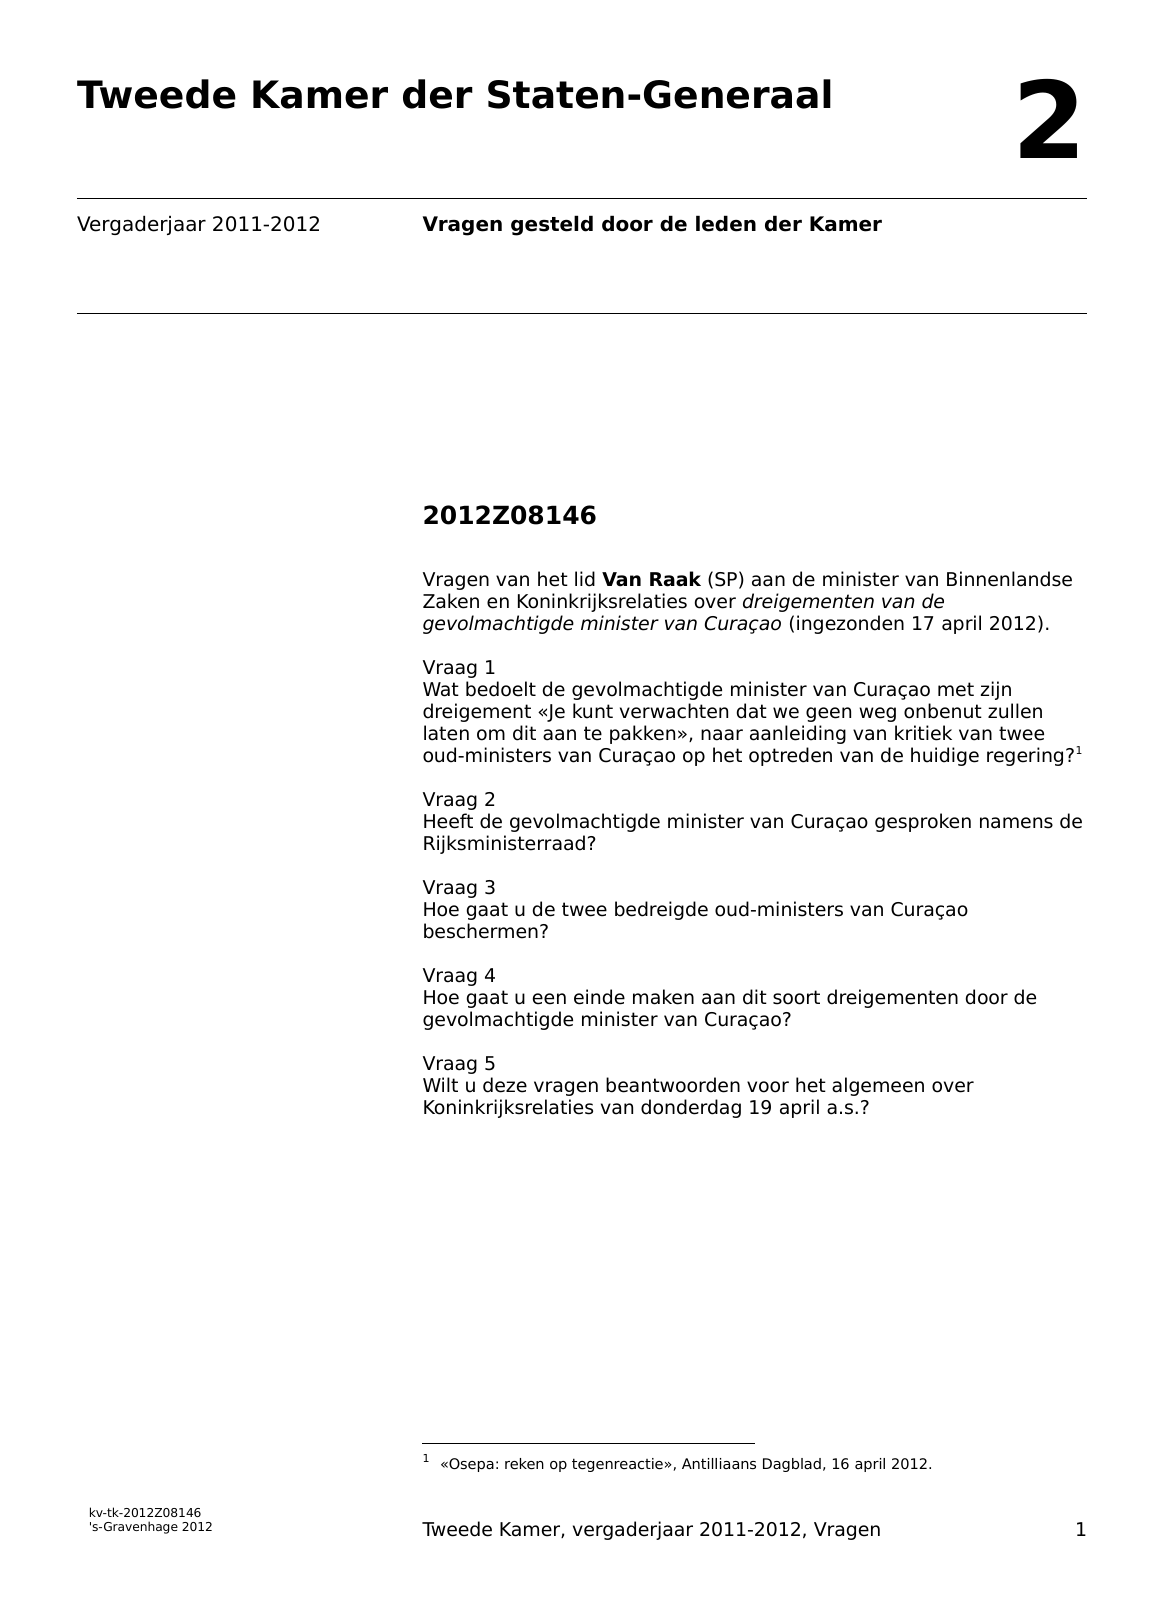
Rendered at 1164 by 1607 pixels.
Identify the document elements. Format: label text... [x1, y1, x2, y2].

table_header 2 [886, 59, 1087, 198]
table_cell Vragen gesteld door de leden der Kamer [422, 199, 1087, 313]
text 2012Z08146 [422, 501, 1087, 531]
text Hoe gaat u de twee bedreigde oud-ministers van Curaçao beschermen? [422, 899, 1087, 943]
text kv-tk-2012Z08146 [88, 1506, 323, 1520]
text Vraag 3 [422, 877, 1087, 899]
text Vragen van het lid Van Raak (SP) aan de minister van Binnenlandse Zaken en Koninkrijksrelaties over dreigementen van de gevolmachtigde minister van Curaçao (ingezonden 17 april 2012). [422, 569, 1087, 635]
table_header Tweede Kamer der Staten-Generaal [77, 59, 886, 198]
text 's-Gravenhage 2012 [88, 1520, 323, 1534]
text Hoe gaat u een einde maken aan dit soort dreigementen door de gevolmachtigde minister van Curaçao? [422, 987, 1087, 1031]
text Vraag 5 [422, 1053, 1087, 1075]
text Vraag 4 [422, 965, 1087, 987]
text Vraag 2 [422, 789, 1087, 811]
text Heeft de gevolmachtigde minister van Curaçao gesproken namens de Rijksministerraad? [422, 811, 1087, 855]
text Vraag 1 [422, 657, 1087, 679]
table_cell Vergaderjaar 2011-2012 [77, 199, 422, 313]
text Wat bedoelt de gevolmachtigde minister van Curaçao met zijn dreigement «Je kunt verwachten dat we geen weg onbenut zullen laten om dit aan te pakken», naar aanleiding van kritiek van twee oud-ministers van Curaçao op het optreden van de huidige regering? [422, 679, 1087, 767]
text Wilt u deze vragen beantwoorden voor het algemeen over Koninkrijksrelaties van donderdag 19 april a.s.? [422, 1075, 1087, 1119]
text «Osepa: reken op tegenreactie», Antilliaans Dagblad, 16 april 2012. [422, 1452, 1087, 1474]
